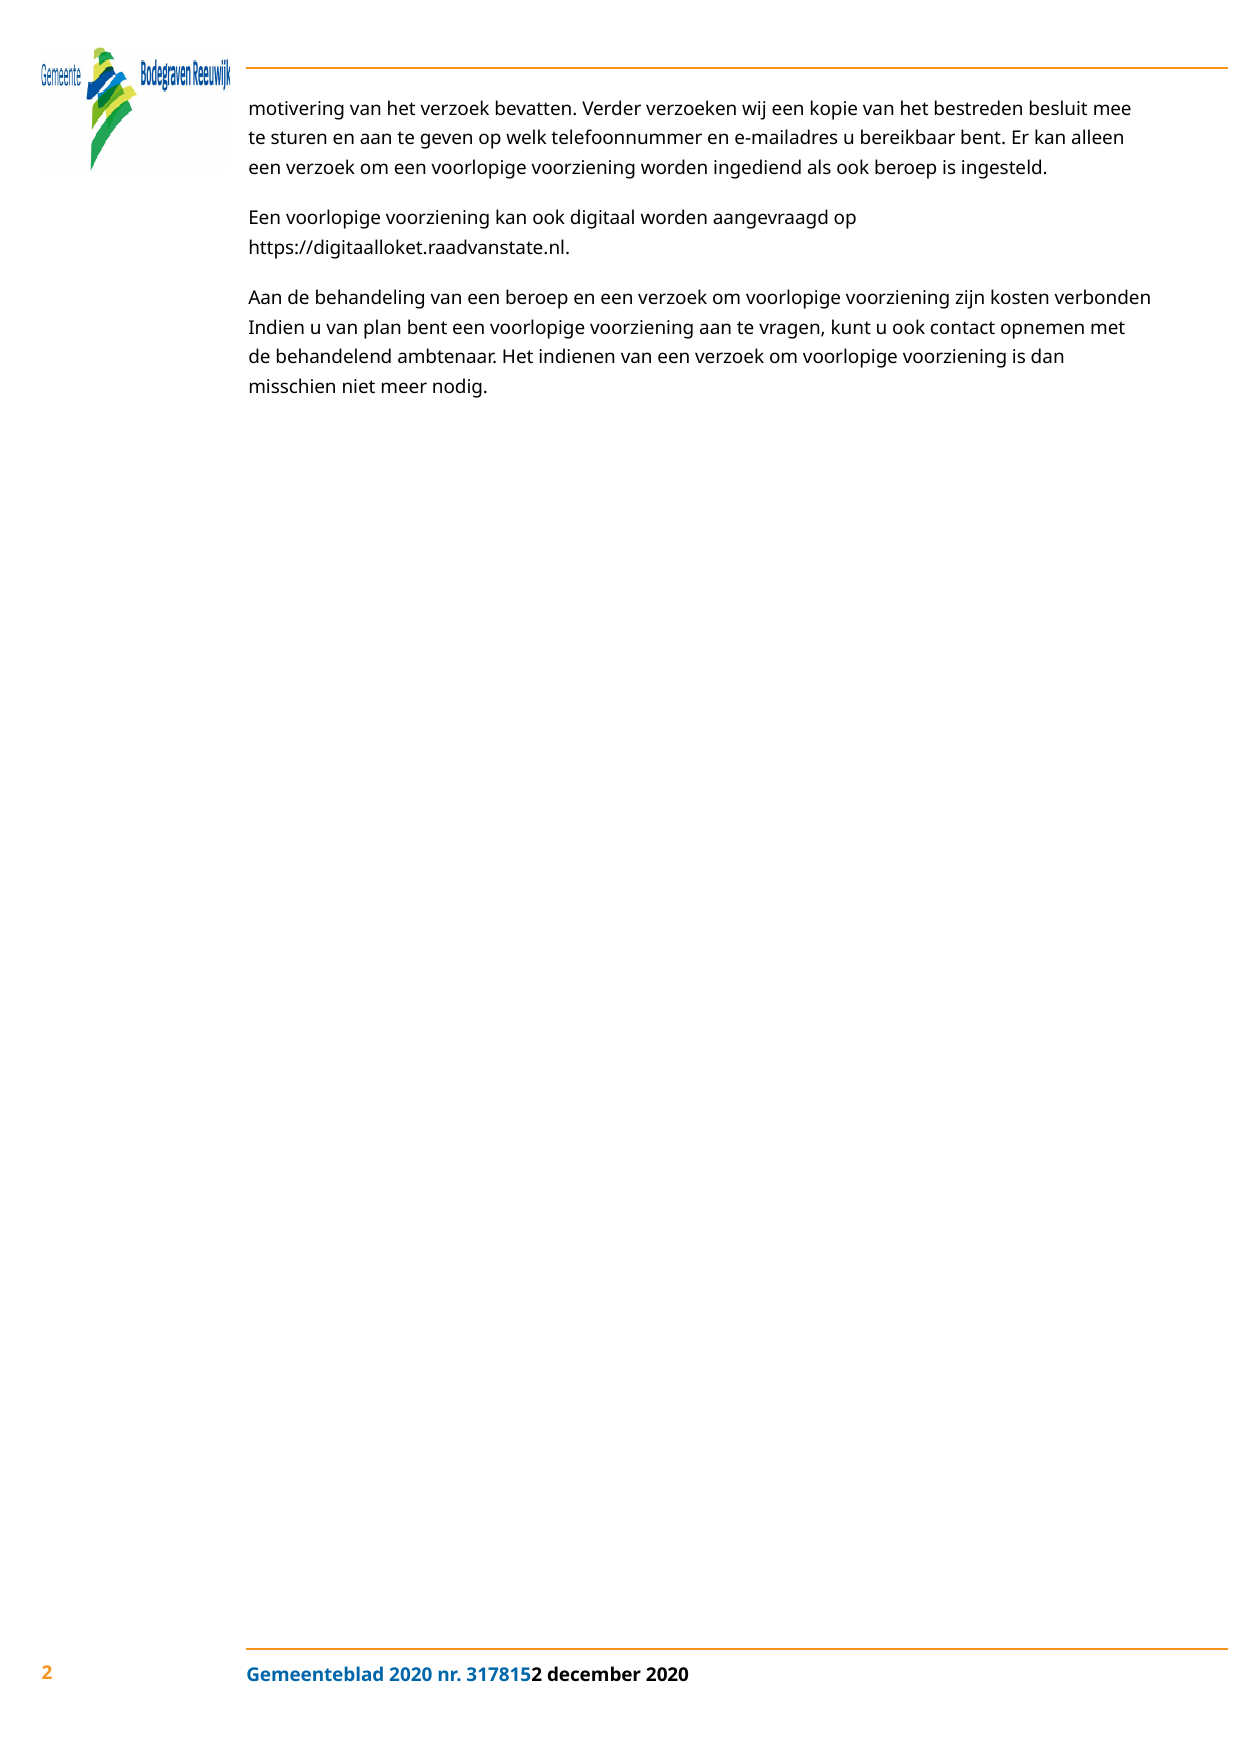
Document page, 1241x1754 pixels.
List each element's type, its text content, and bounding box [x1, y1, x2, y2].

text Een voorlopige voorziening kan ook digitaal worden aangevraagd op https://digitaalloket.raadvanstate.nl. [248, 204, 1152, 260]
text motivering van het verzoek bevatten. Verder verzoeken wij een kopie van het bestreden besluit mee te sturen en aan te geven op welk telefoonnummer en e-mailadres u bereikbaar bent. Er kan alleen een verzoek om een voorlopige voorziening worden ingediend als ook beroep is ingesteld. [248, 95, 1152, 180]
text Aan de behandeling van een beroep en een verzoek om voorlopige voorziening zijn kosten verbonden Indien u van plan bent een voorlopige voorziening aan te vragen, kunt u ook contact opnemen met de behandelend ambtenaar. Het indienen van een verzoek om voorlopige voorziening is dan misschien niet meer nodig. [248, 284, 1152, 399]
picture [41, 47, 231, 172]
